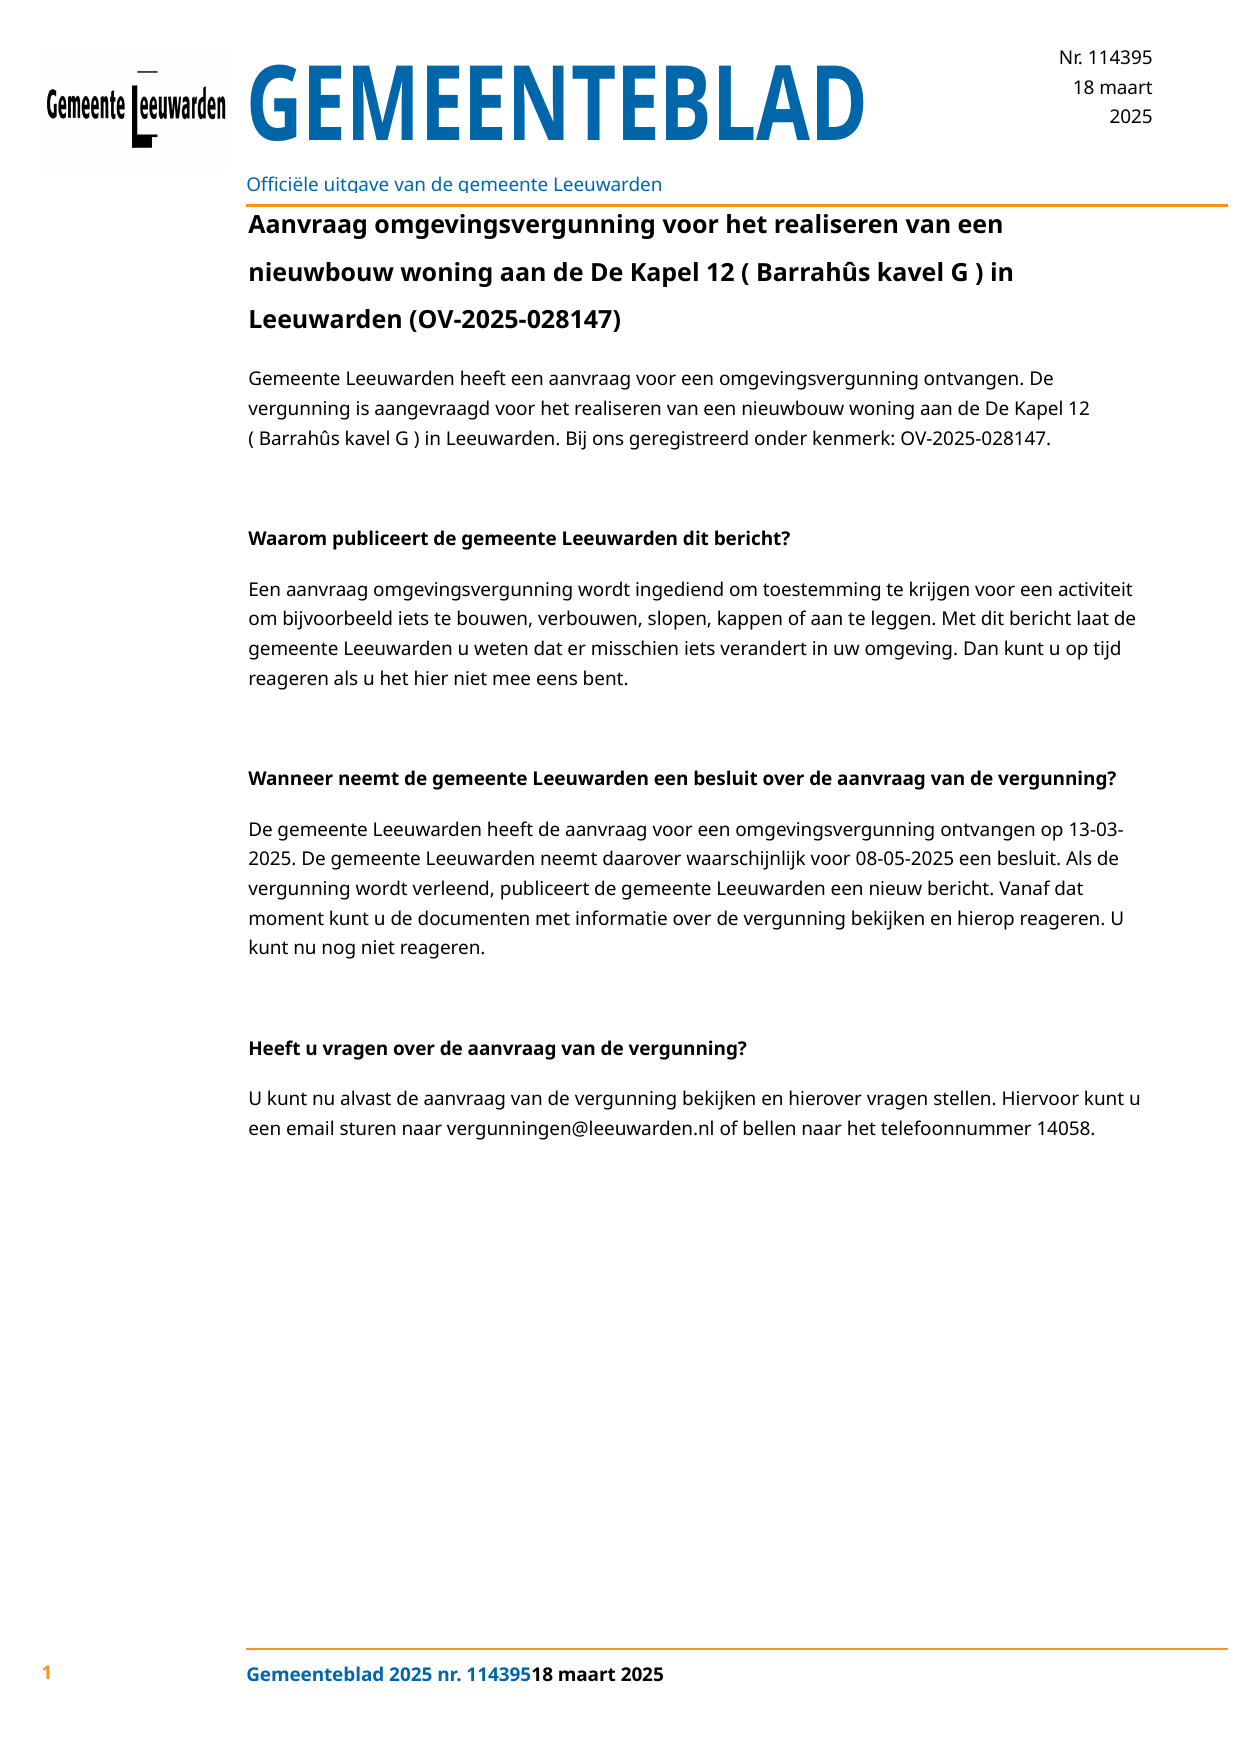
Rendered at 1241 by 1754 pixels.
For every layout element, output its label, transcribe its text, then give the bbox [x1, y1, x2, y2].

picture [41, 47, 231, 172]
text Een aanvraag omgevingsvergunning wordt ingediend om toestemming te krijgen voor een activiteit om bijvoorbeeld iets te bouwen, verbouwen, slopen, kappen of aan te leggen. Met dit bericht laat de gemeente Leeuwarden u weten dat er misschien iets verandert in uw omgeving. Dan kunt u op tijd reageren als u het hier niet mee eens bent. [248, 576, 1152, 690]
text Heeft u vragen over de aanvraag van de vergunning? [248, 1035, 1152, 1061]
text Wanneer neemt de gemeente Leeuwarden een besluit over de aanvraag van de vergunning? [248, 766, 1152, 791]
text De gemeente Leeuwarden heeft de aanvraag voor een omgevingsvergunning ontvangen op 13-03-2025. De gemeente Leeuwarden neemt daarover waarschijnlijk voor 08-05-2025 een besluit. Als de vergunning wordt verleend, publiceert de gemeente Leeuwarden een nieuw bericht. Vanaf dat moment kunt u de documenten met informatie over de vergunning bekijken en hierop reageren. U kunt nu nog niet reageren. [248, 816, 1152, 960]
text Gemeente Leeuwarden heeft een aanvraag voor een omgevingsvergunning ontvangen. De vergunning is aangevraagd voor het realiseren van een nieuwbouw woning aan de De Kapel 12 ( Barrahûs kavel G ) in Leeuwarden. Bij ons geregistreerd onder kenmerk: OV-2025-028147. [248, 366, 1152, 450]
text U kunt nu alvast de aanvraag van de vergunning bekijken en hierover vragen stellen. Hiervoor kunt u een email sturen naar vergunningen@leeuwarden.nl of bellen naar het telefoonnummer 14058. [248, 1086, 1152, 1141]
text Waarom publiceert de gemeente Leeuwarden dit bericht? [248, 526, 1152, 551]
text Aanvraag omgevingsvergunning voor het realiseren van een nieuwbouw woning aan de De Kapel 12 ( Barrahûs kavel G ) in Leeuwarden (OV-2025-028147) [248, 207, 1152, 336]
